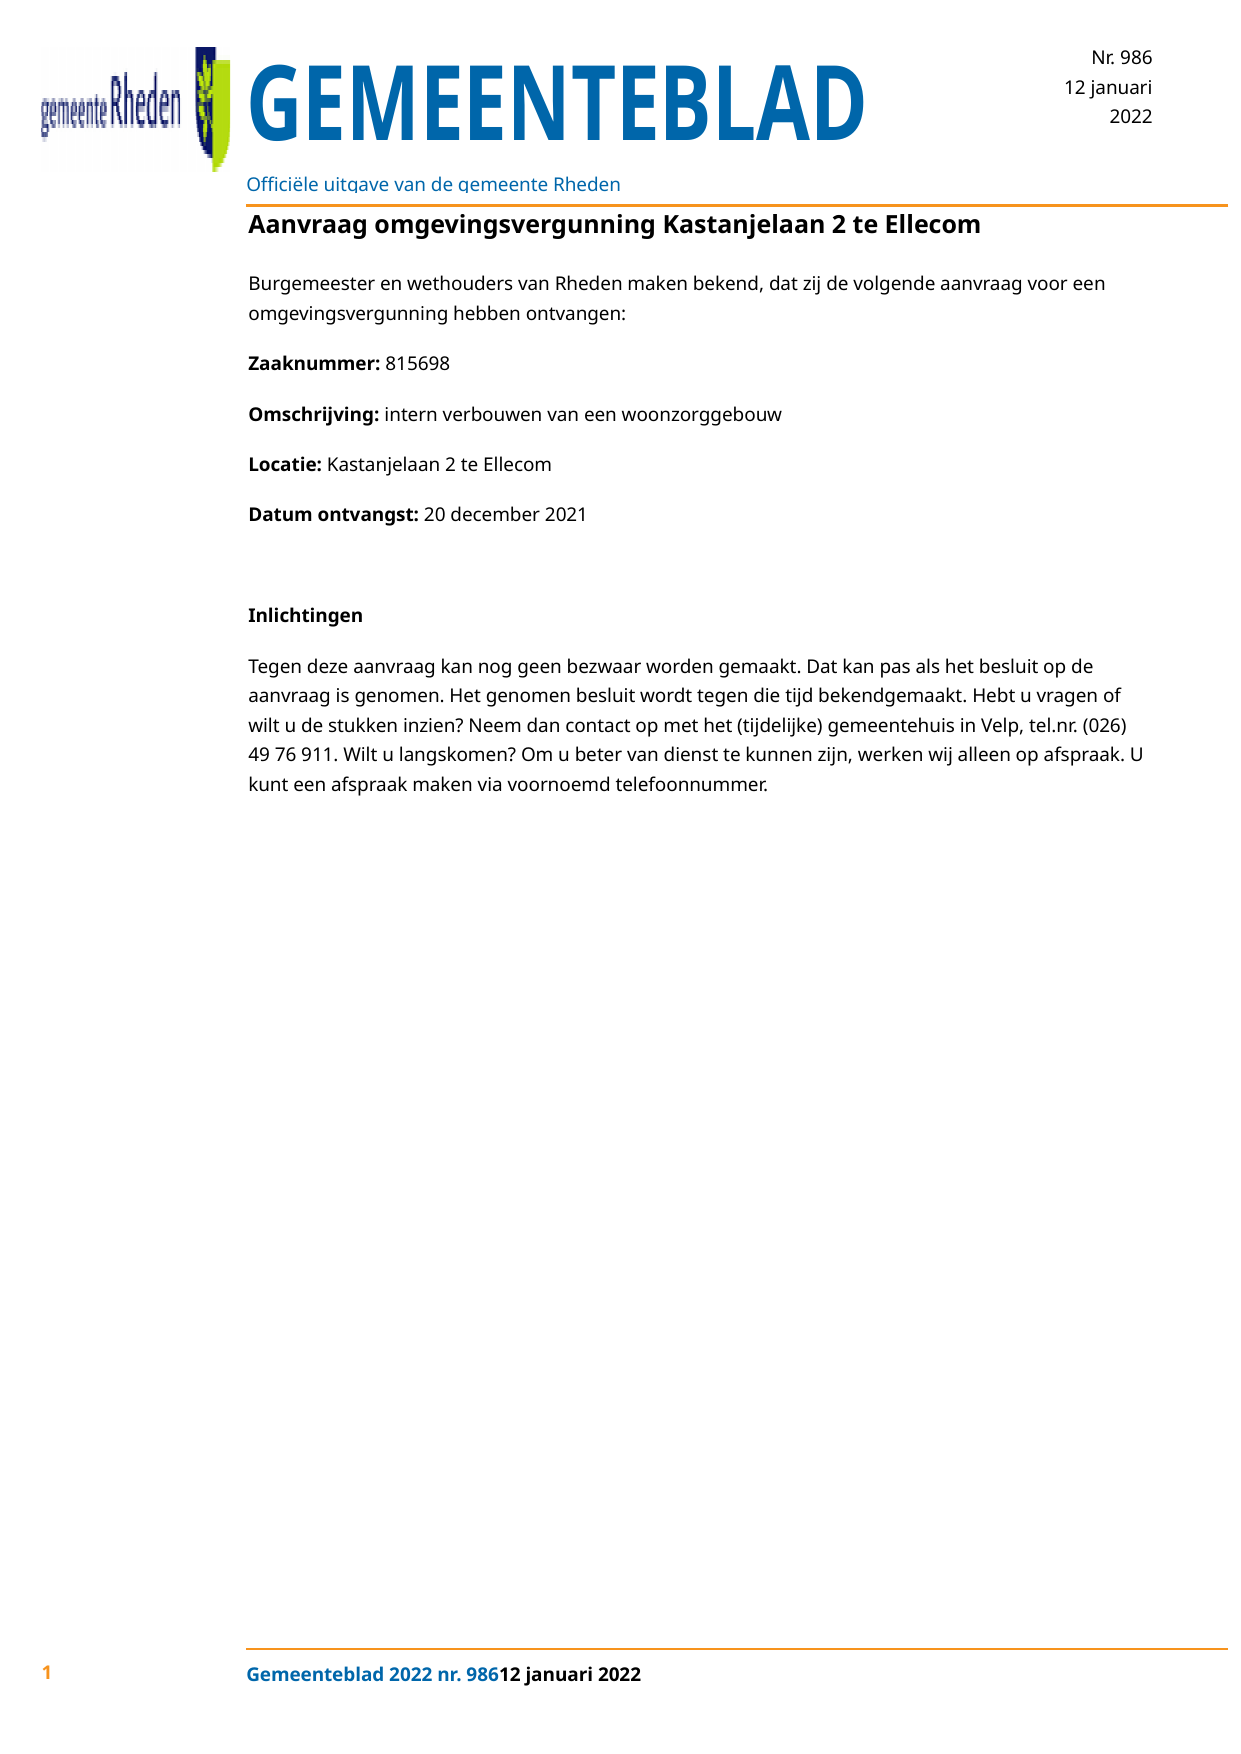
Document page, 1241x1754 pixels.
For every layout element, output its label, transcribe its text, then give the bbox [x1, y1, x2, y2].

text Inlichtingen [248, 602, 1152, 628]
picture [41, 47, 231, 172]
text Zaaknummer: 815698 [248, 350, 1152, 376]
text Burgemeester en wethouders van Rheden maken bekend, dat zij de volgende aanvraag voor een omgevingsvergunning hebben ontvangen: [248, 270, 1152, 326]
text Aanvraag omgevingsvergunning Kastanjelaan 2 te Ellecom [248, 207, 1152, 241]
text Locatie: Kastanjelaan 2 te Ellecom [248, 451, 1152, 477]
text Tegen deze aanvraag kan nog geen bezwaar worden gemaakt. Dat kan pas als het besluit op de aanvraag is genomen. Het genomen besluit wordt tegen die tijd bekendgemaakt. Hebt u vragen of wilt u de stukken inzien? Neem dan contact op met het (tijdelijke) gemeentehuis in Velp, tel.nr. (026) 49 76 911. Wilt u langskomen? Om u beter van dienst te kunnen zijn, werken wij alleen op afspraak. U kunt een afspraak maken via voornoemd telefoonnummer. [248, 653, 1152, 797]
text Omschrijving: intern verbouwen van een woonzorggebouw [248, 401, 1152, 426]
text Datum ontvangst: 20 december 2021 [248, 502, 1152, 527]
